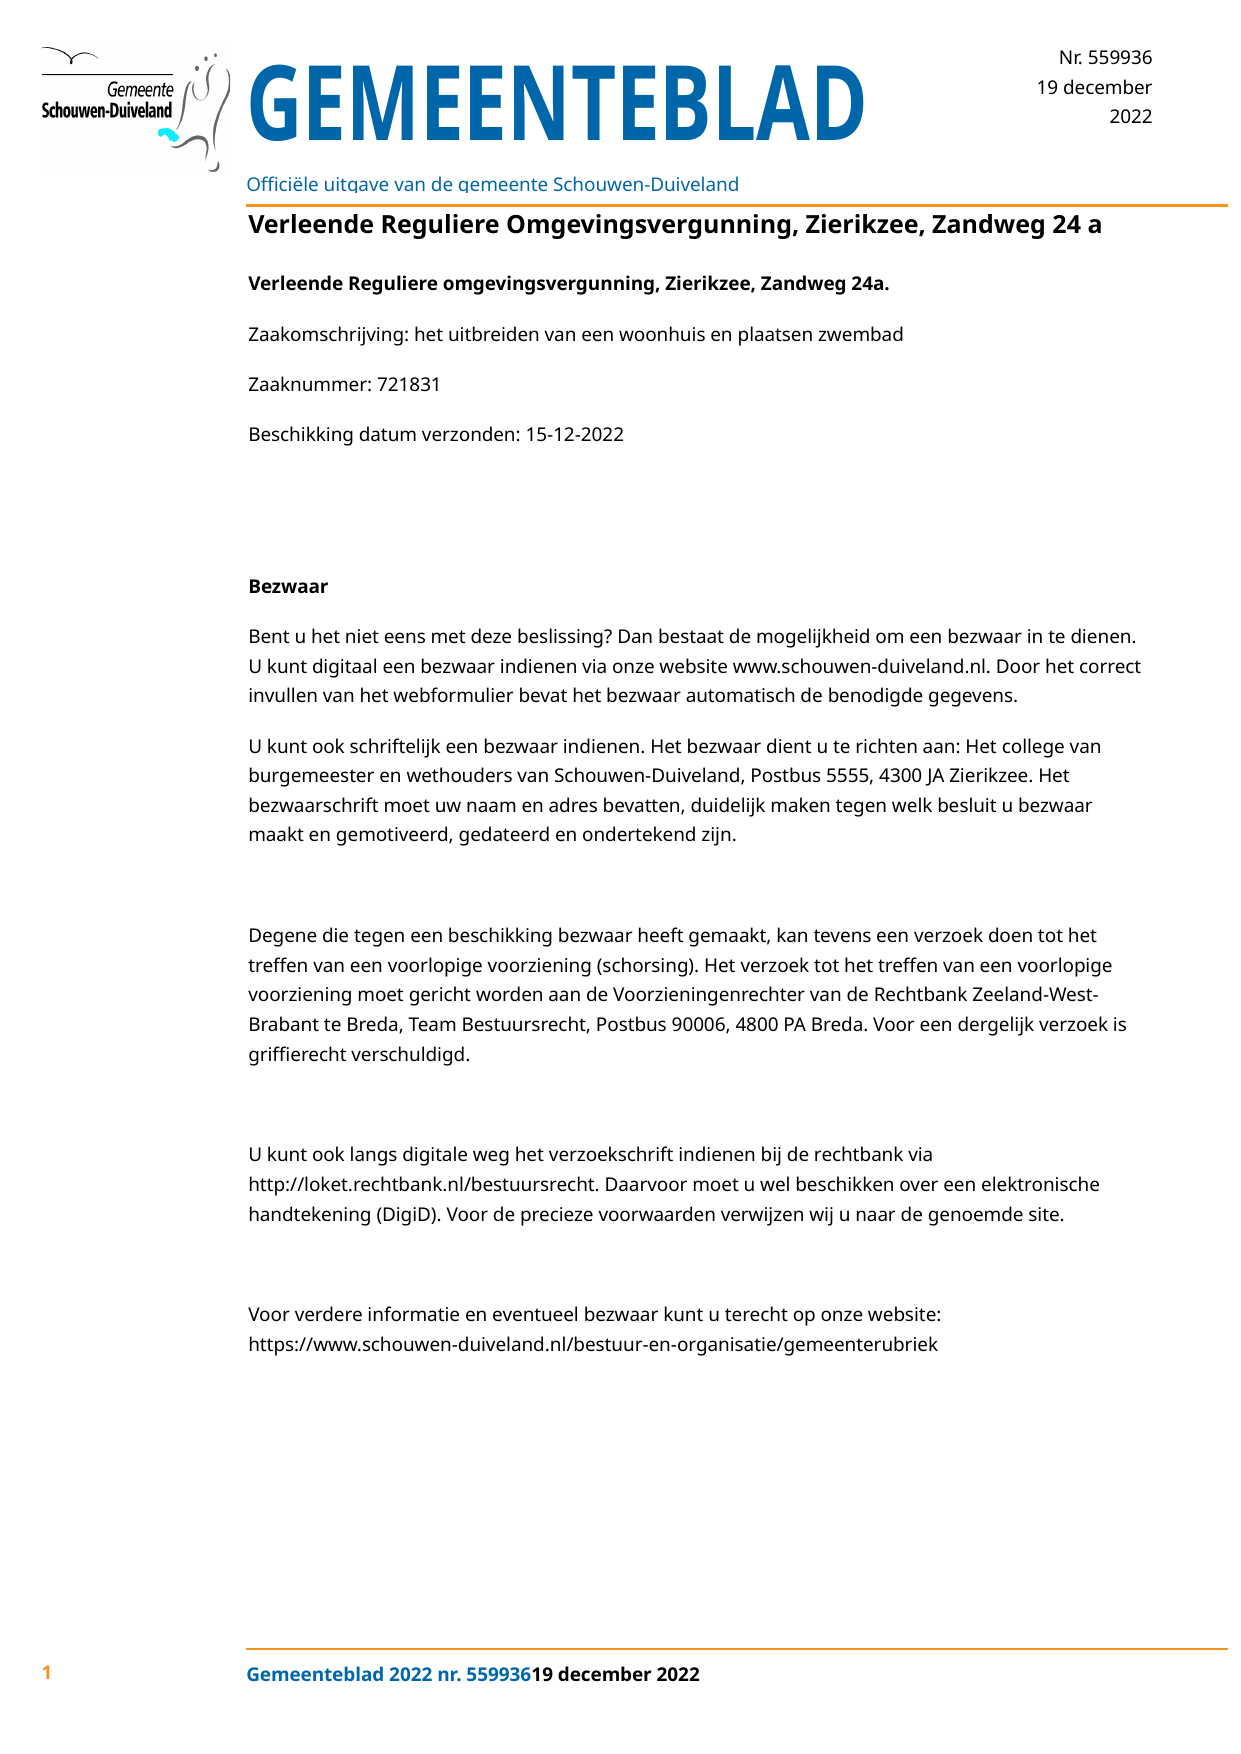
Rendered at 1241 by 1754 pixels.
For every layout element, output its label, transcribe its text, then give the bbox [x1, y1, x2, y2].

text Bezwaar [248, 573, 1152, 598]
text Verleende Reguliere omgevingsvergunning, Zierikzee, Zandweg 24a. [248, 270, 1152, 296]
text Zaakomschrijving: het uitbreiden van een woonhuis en plaatsen zwembad [248, 321, 1152, 346]
text Verleende Reguliere Omgevingsvergunning, Zierikzee, Zandweg 24 a [248, 207, 1152, 241]
text Beschikking datum verzonden: 15-12-2022 [248, 422, 1152, 447]
text Bent u het niet eens met deze beslissing? Dan bestaat de mogelijkheid om een bezwaar in te dienen. U kunt digitaal een bezwaar indienen via onze website www.schouwen-duiveland.nl. Door het correct invullen van het webformulier bevat het bezwaar automatisch de benodigde gegevens. [248, 623, 1152, 708]
text Degene die tegen een beschikking bezwaar heeft gemaakt, kan tevens een verzoek doen tot het treffen van een voorlopige voorziening (schorsing). Het verzoek tot het treffen van een voorlopige voorziening moet gericht worden aan de Voorzieningenrechter van de Rechtbank Zeeland-West-Brabant te Breda, Team Bestuursrecht, Postbus 90006, 4800 PA Breda. Voor een dergelijk verzoek is griffierecht verschuldigd. [248, 922, 1152, 1066]
picture [41, 47, 231, 172]
text U kunt ook langs digitale weg het verzoekschrift indienen bij de rechtbank via http://loket.rechtbank.nl/bestuursrecht. Daarvoor moet u wel beschikken over een elektronische handtekening (DigiD). Voor de precieze voorwaarden verwijzen wij u naar de genoemde site. [248, 1142, 1152, 1226]
text U kunt ook schriftelijk een bezwaar indienen. Het bezwaar dient u te richten aan: Het college van burgemeester en wethouders van Schouwen-Duiveland, Postbus 5555, 4300 JA Zierikzee. Het bezwaarschrift moet uw naam en adres bevatten, duidelijk maken tegen welk besluit u bezwaar maakt en gemotiveerd, gedateerd en ondertekend zijn. [248, 733, 1152, 847]
text Zaaknummer: 721831 [248, 371, 1152, 397]
text Voor verdere informatie en eventueel bezwaar kunt u terecht op onze website: https://www.schouwen-duiveland.nl/bestuur-en-organisatie/gemeenterubriek [248, 1302, 1152, 1357]
